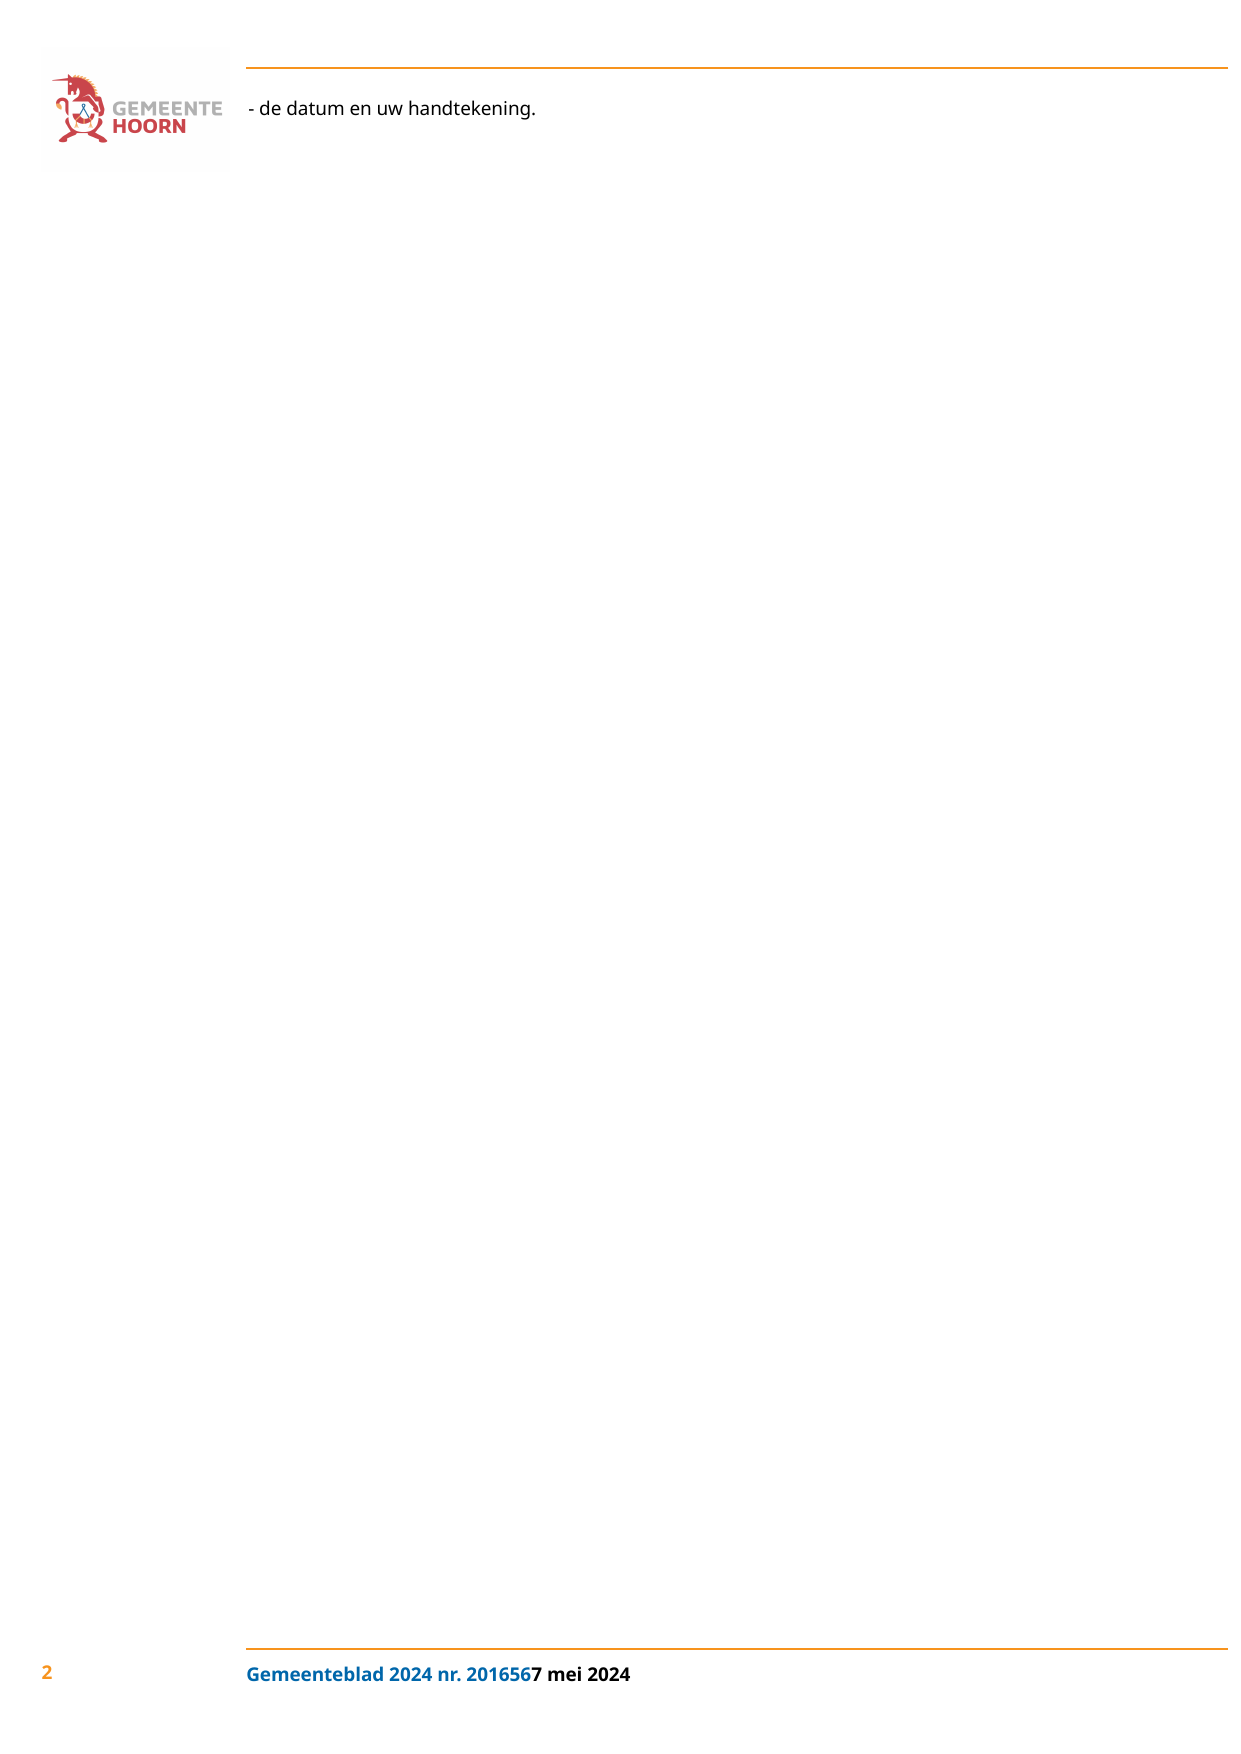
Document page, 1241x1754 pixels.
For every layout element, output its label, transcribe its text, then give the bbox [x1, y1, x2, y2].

text - de datum en uw handtekening. [248, 95, 1152, 121]
picture [41, 47, 231, 172]
